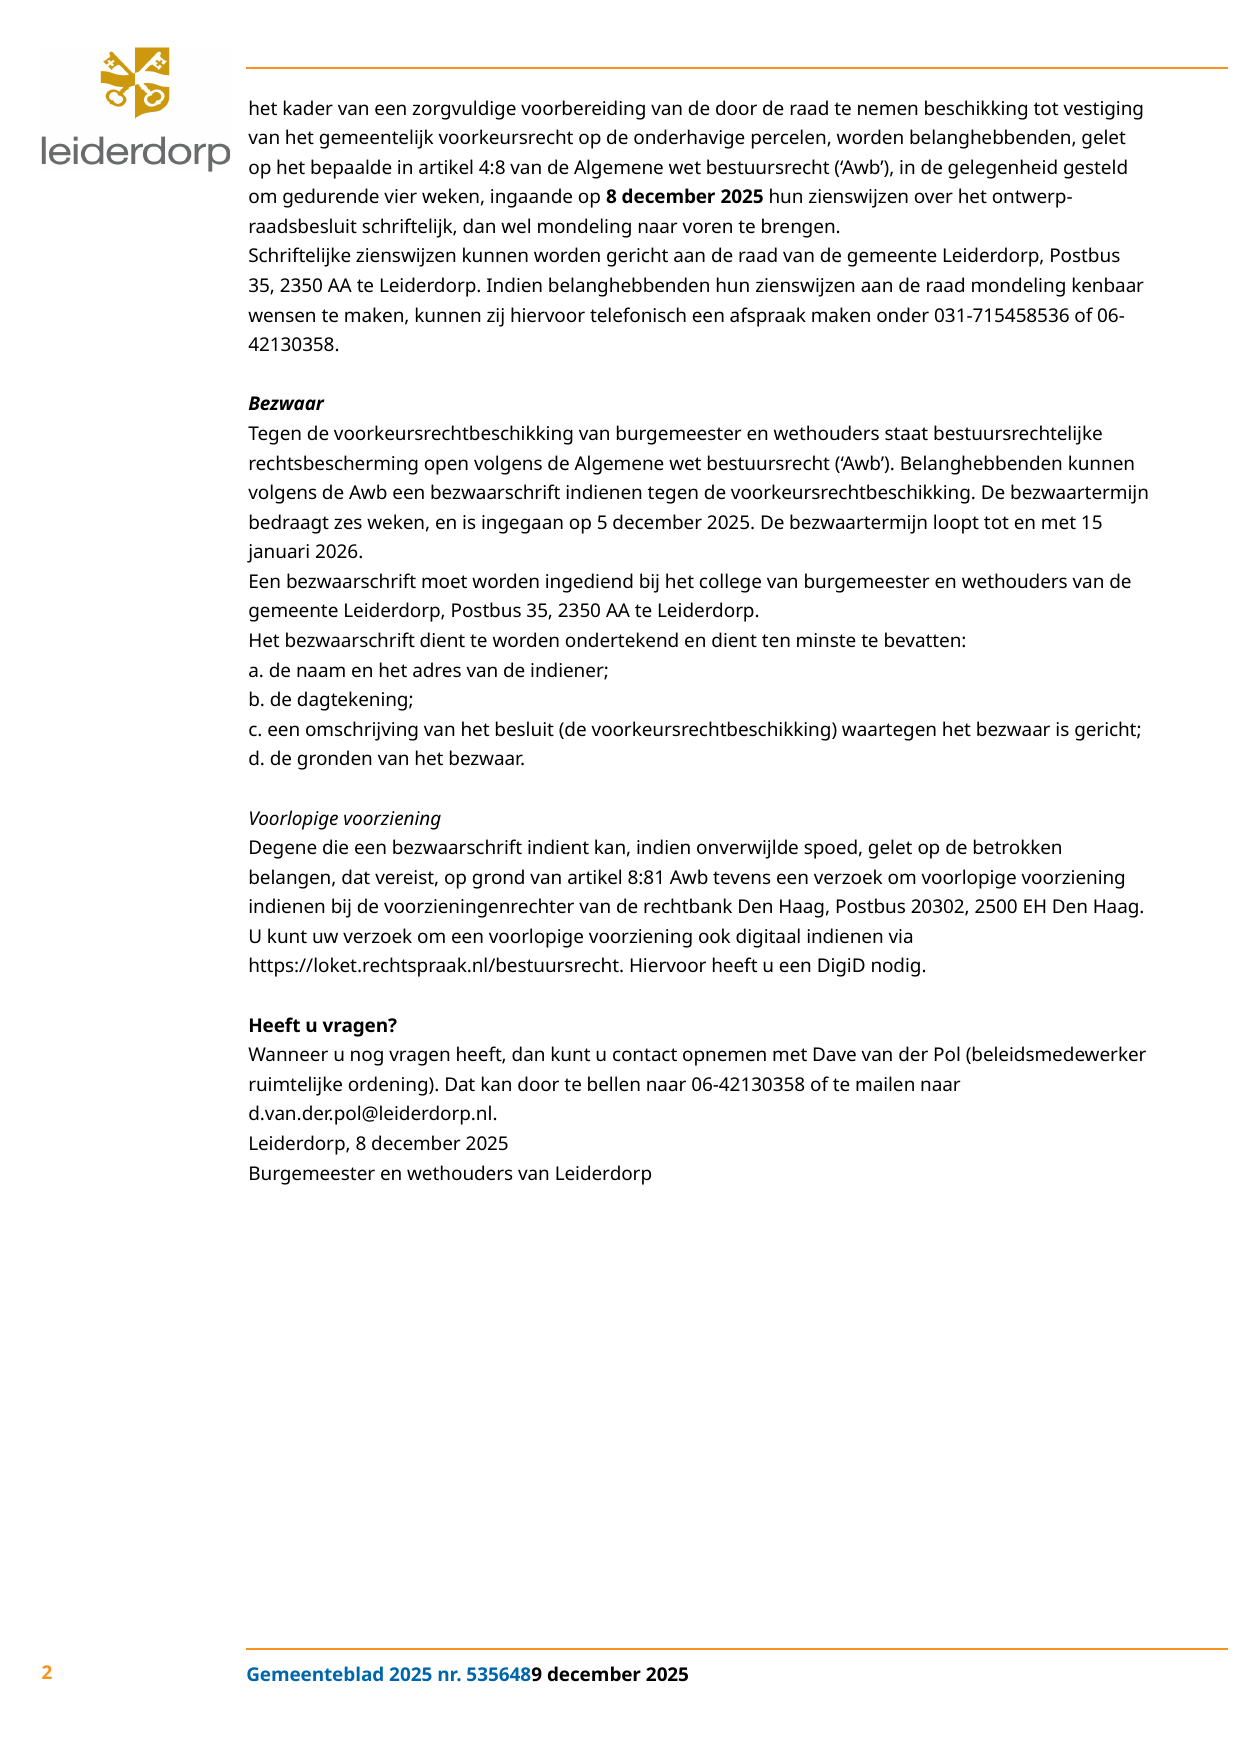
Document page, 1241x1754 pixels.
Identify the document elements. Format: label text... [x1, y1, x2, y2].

text d. de gronden van het bezwaar. [248, 746, 1152, 771]
text Degene die een bezwaarschrift indient kan, indien onverwijlde spoed, gelet op de betrokken belangen, dat vereist, op grond van artikel 8:81 Awb tevens een verzoek om voorlopige voorziening indienen bij de voorzieningenrechter van de rechtbank Den Haag, Postbus 20302, 2500 EH Den Haag. U kunt uw verzoek om een voorlopige voorziening ook digitaal indienen via https://loket.rechtspraak.nl/bestuursrecht. Hiervoor heeft u een DigiD nodig. [248, 834, 1152, 978]
text Een bezwaarschrift moet worden ingediend bij het college van burgemeester en wethouders van de gemeente Leiderdorp, Postbus 35, 2350 AA te Leiderdorp. [248, 568, 1152, 623]
text Bezwaar [248, 391, 1152, 416]
text Schriftelijke zienswijzen kunnen worden gericht aan de raad van de gemeente Leiderdorp, Postbus 35, 2350 AA te Leiderdorp. Indien belanghebbenden hun zienswijzen aan de raad mondeling kenbaar wensen te maken, kunnen zij hiervoor telefonisch een afspraak maken onder 031-715458536 of 06-42130358. [248, 243, 1152, 357]
picture [41, 47, 231, 172]
text Leiderdorp, 8 december 2025 [248, 1130, 1152, 1156]
text b. de dagtekening; [248, 686, 1152, 712]
text Tegen de voorkeursrechtbeschikking van burgemeester en wethouders staat bestuursrechtelijke rechtsbescherming open volgens de Algemene wet bestuursrecht (‘Awb’). Belanghebbenden kunnen volgens de Awb een bezwaarschrift indienen tegen de voorkeursrechtbeschikking. De bezwaartermijn bedraagt zes weken, en is ingegaan op 5 december 2025. De bezwaartermijn loopt tot en met 15 januari 2026. [248, 420, 1152, 564]
text Wanneer u nog vragen heeft, dan kunt u contact opnemen met Dave van der Pol (beleidsmedewerker ruimtelijke ordening). Dat kan door te bellen naar 06-42130358 of te mailen naar d.van.der.pol@leiderdorp.nl. [248, 1041, 1152, 1126]
text het kader van een zorgvuldige voorbereiding van de door de raad te nemen beschikking tot vestiging van het gemeentelijk voorkeursrecht op de onderhavige percelen, worden belanghebbenden, gelet op het bepaalde in artikel 4:8 van de Algemene wet bestuursrecht (‘Awb’), in de gelegenheid gesteld om gedurende vier weken, ingaande op 8 december 2025 hun zienswijzen over het ontwerp-raadsbesluit schriftelijk, dan wel mondeling naar voren te brengen. [248, 95, 1152, 239]
text Burgemeester en wethouders van Leiderdorp [248, 1160, 1152, 1186]
text a. de naam en het adres van de indiener; [248, 657, 1152, 683]
text c. een omschrijving van het besluit (de voorkeursrechtbeschikking) waartegen het bezwaar is gericht; [248, 716, 1152, 742]
text Voorlopige voorziening [248, 805, 1152, 831]
text Heeft u vragen? [248, 1012, 1152, 1038]
text Het bezwaarschrift dient te worden ondertekend en dient ten minste te bevatten: [248, 627, 1152, 653]
